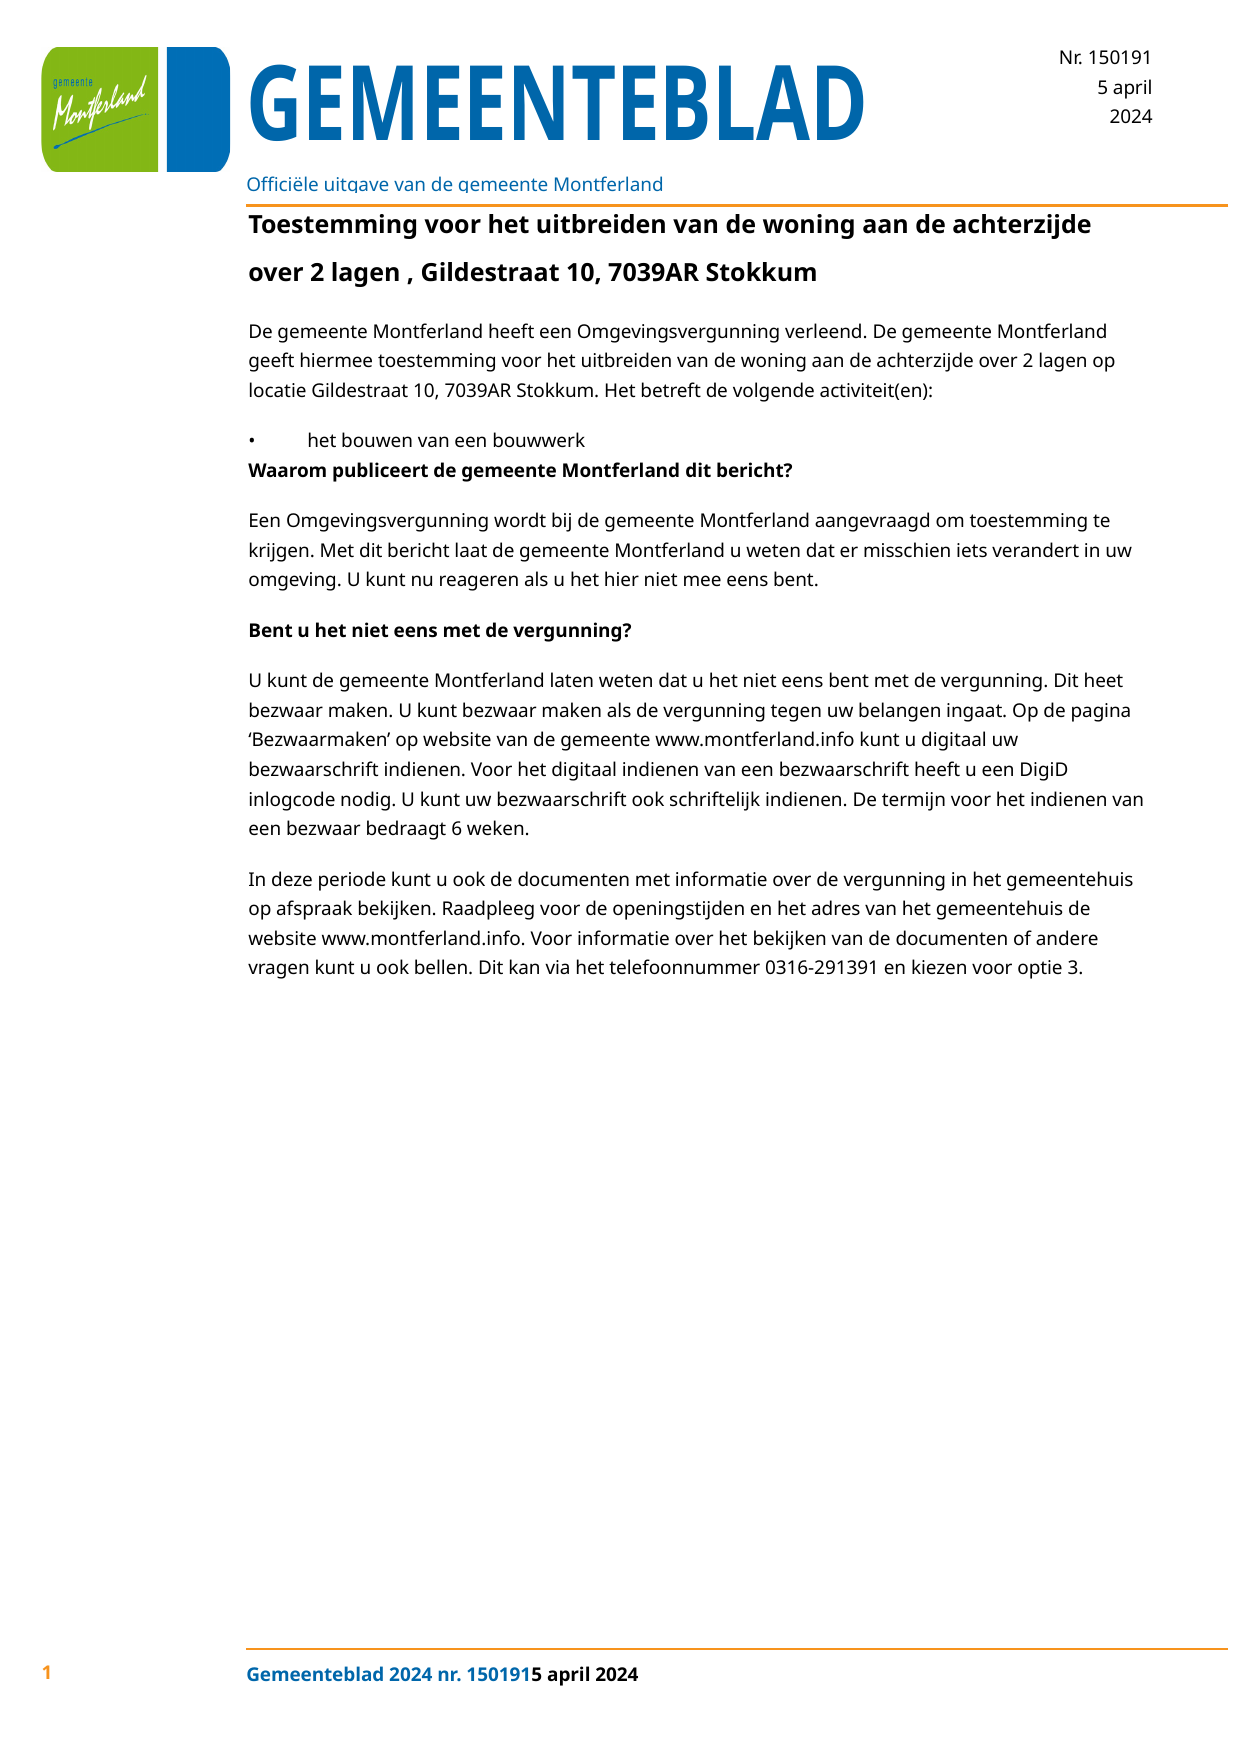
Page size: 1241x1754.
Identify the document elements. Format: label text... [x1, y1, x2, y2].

text In deze periode kunt u ook de documenten met informatie over de vergunning in het gemeentehuis op afspraak bekijken. Raadpleeg voor de openingstijden en het adres van het gemeentehuis de website www.montferland.info. Voor informatie over het bekijken van de documenten of andere vragen kunt u ook bellen. Dit kan via het telefoonnummer 0316-291391 en kiezen voor optie 3. [248, 866, 1152, 980]
text De gemeente Montferland heeft een Omgevingsvergunning verleend. De gemeente Montferland geeft hiermee toestemming voor het uitbreiden van de woning aan de achterzijde over 2 lagen op locatie Gildestraat 10, 7039AR Stokkum. Het betreft de volgende activiteit(en): [248, 318, 1152, 403]
text U kunt de gemeente Montferland laten weten dat u het niet eens bent met de vergunning. Dit heet bezwaar maken. U kunt bezwaar maken als de vergunning tegen uw belangen ingaat. Op de pagina ‘Bezwaarmaken’ op website van de gemeente www.montferland.info kunt u digitaal uw bezwaarschrift indienen. Voor het digitaal indienen van een bezwaarschrift heeft u een DigiD inlogcode nodig. U kunt uw bezwaarschrift ook schriftelijk indienen. De termijn voor het indienen van een bezwaar bedraagt 6 weken. [248, 667, 1152, 841]
text Waarom publiceert de gemeente Montferland dit bericht? [248, 457, 1152, 483]
text Een Omgevingsvergunning wordt bij de gemeente Montferland aangevraagd om toestemming te krijgen. Met dit bericht laat de gemeente Montferland u weten dat er misschien iets verandert in uw omgeving. U kunt nu reageren als u het hier niet mee eens bent. [248, 507, 1152, 592]
list het bouwen van een bouwwerk [248, 427, 1152, 453]
picture [41, 47, 231, 172]
text Bent u het niet eens met de vergunning? [248, 617, 1152, 643]
text Toestemming voor het uitbreiden van de woning aan de achterzijde over 2 lagen , Gildestraat 10, 7039AR Stokkum [248, 207, 1152, 288]
